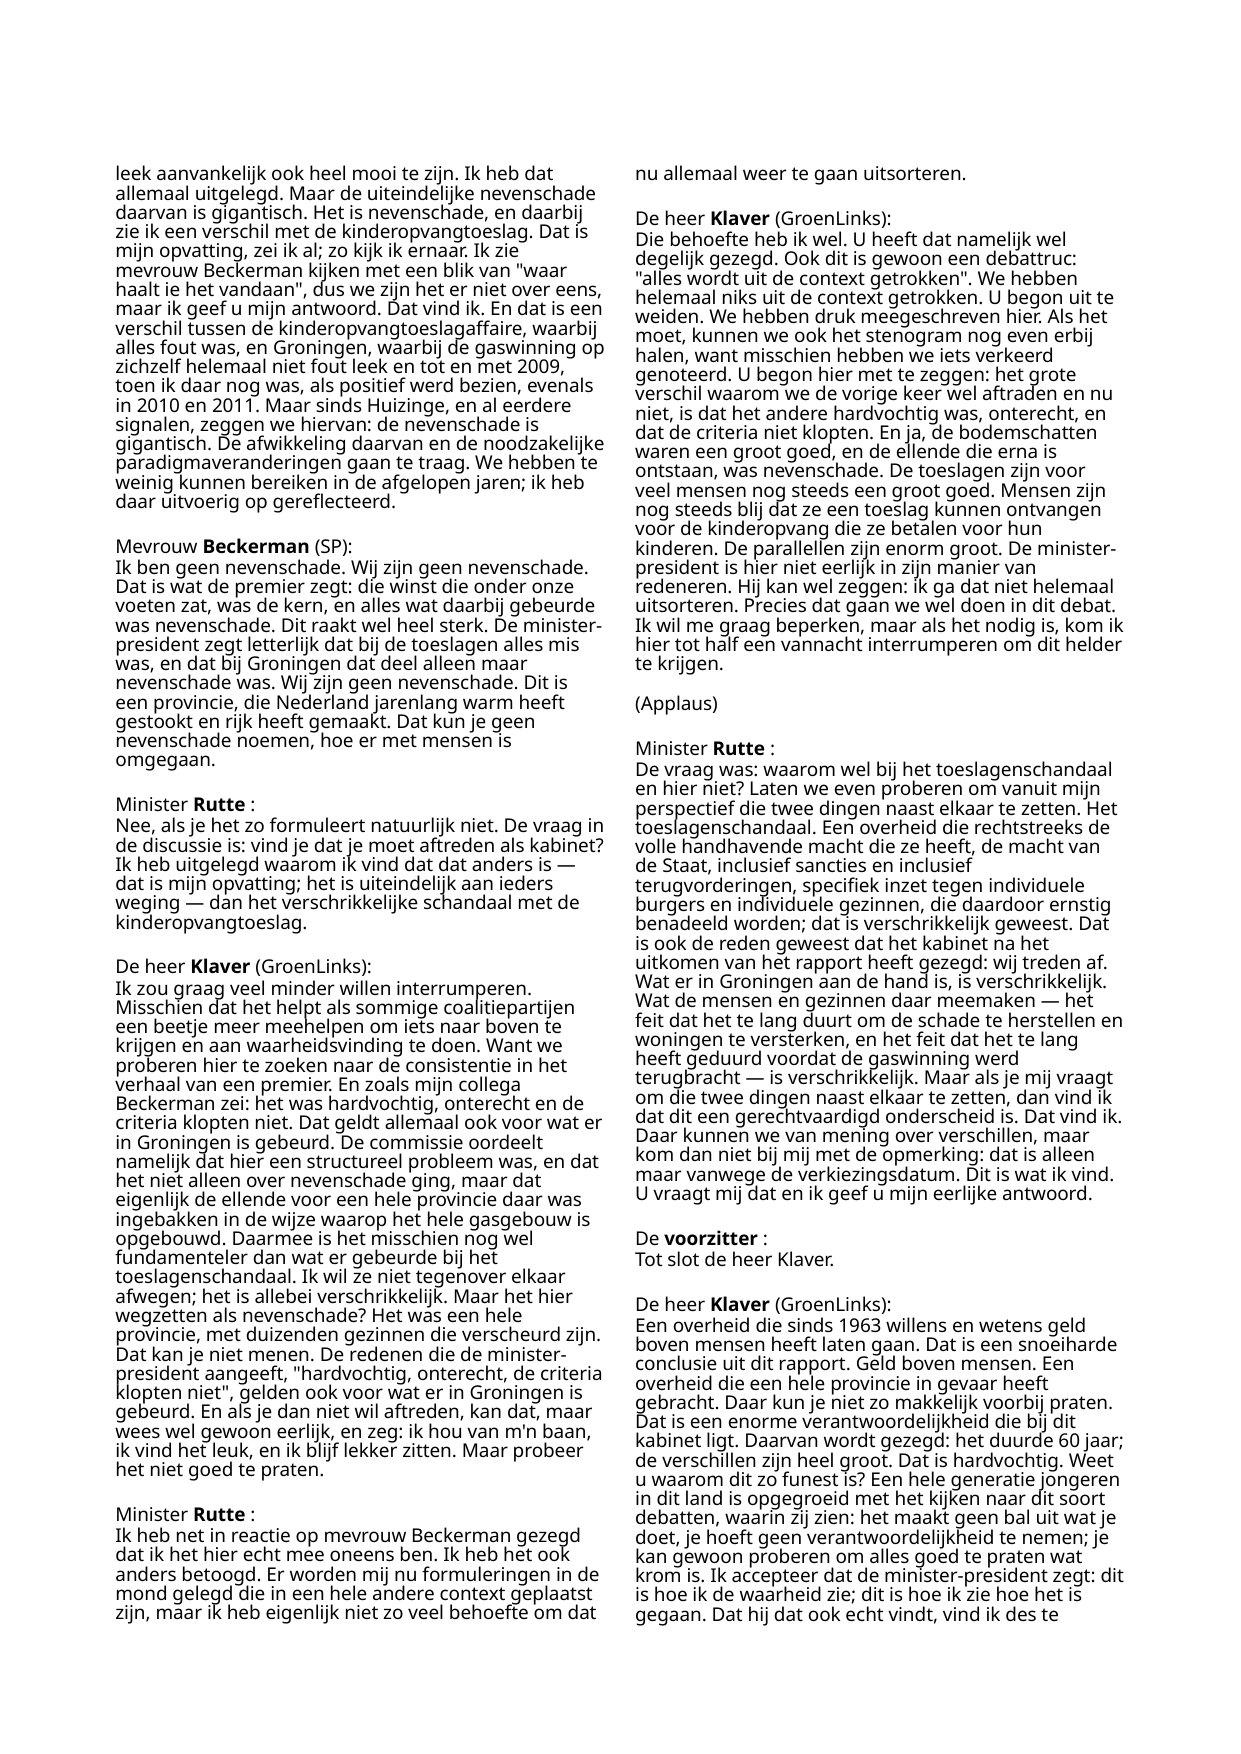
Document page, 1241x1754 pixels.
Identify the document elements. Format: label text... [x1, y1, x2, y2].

text Die behoefte heb ik wel. U heeft dat namelijk wel degelijk gezegd. Ook dit is gewoon een debattruc: "alles wordt uit de context getrokken". We hebben helemaal niks uit de context getrokken. U begon uit te weiden. We hebben druk meegeschreven hier. Als het moet, kunnen we ook het stenogram nog even erbij halen, want misschien hebben we iets verkeerd genoteerd. U begon hier met te zeggen: het grote verschil waarom we de vorige keer wel aftraden en nu niet, is dat het andere hardvochtig was, onterecht, en dat de criteria niet klopten. En ja, de bodemschatten waren een groot goed, en de ellende die erna is ontstaan, was nevenschade. De toeslagen zijn voor veel mensen nog steeds een groot goed. Mensen zijn nog steeds blij dat ze een toeslag kunnen ontvangen voor de kinderopvang die ze betalen voor hun kinderen. De parallellen zijn enorm groot. De minister-president is hier niet eerlijk in zijn manier van redeneren. Hij kan wel zeggen: ik ga dat niet helemaal uitsorteren. Precies dat gaan we wel doen in dit debat. Ik wil me graag beperken, maar als het nodig is, kom ik hier tot half een vannacht interrumperen om dit helder te krijgen. [635, 231, 1125, 674]
text De heer Klaver (GroenLinks): [635, 205, 1125, 231]
text De heer Klaver (GroenLinks): [635, 1291, 1125, 1317]
text Ik ben geen nevenschade. Wij zijn geen nevenschade. Dat is wat de premier zegt: die winst die onder onze voeten zat, was de kern, en alles wat daarbij gebeurde was nevenschade. Dit raakt wel heel sterk. De minister-president zegt letterlijk dat bij de toeslagen alles mis was, en dat bij Groningen dat deel alleen maar nevenschade was. Wij zijn geen nevenschade. Dit is een provincie, die Nederland jarenlang warm heeft gestookt en rijk heeft gemaakt. Dat kun je geen nevenschade noemen, hoe er met mensen is omgegaan. [115, 559, 605, 771]
text leek aanvankelijk ook heel mooi te zijn. Ik heb dat allemaal uitgelegd. Maar de uiteindelijke nevenschade daarvan is gigantisch. Het is nevenschade, en daarbij zie ik een verschil met de kinderopvangtoeslag. Dat is mijn opvatting, zei ik al; zo kijk ik ernaar. Ik zie mevrouw Beckerman kijken met een blik van "waar haalt ie het vandaan", dus we zijn het er niet over eens, maar ik geef u mijn antwoord. Dat vind ik. En dat is een verschil tussen de kinderopvangtoeslagaffaire, waarbij alles fout was, en Groningen, waarbij de gaswinning op zichzelf helemaal niet fout leek en tot en met 2009, toen ik daar nog was, als positief werd bezien, evenals in 2010 en 2011. Maar sinds Huizinge, en al eerdere signalen, zeggen we hiervan: de nevenschade is gigantisch. De afwikkeling daarvan en de noodzakelijke paradigmaveranderingen gaan te traag. We hebben te weinig kunnen bereiken in de afgelopen jaren; ik heb daar uitvoerig op gereflecteerd. [115, 165, 605, 512]
text Nee, als je het zo formuleert natuurlijk niet. De vraag in de discussie is: vind je dat je moet aftreden als kabinet? Ik heb uitgelegd waarom ik vind dat dat anders is — dat is mijn opvatting; het is uiteindelijk aan ieders weging — dan het verschrikkelijke schandaal met de kinderopvangtoeslag. [115, 817, 605, 933]
text Mevrouw Beckerman (SP): [115, 533, 605, 559]
text Tot slot de heer Klaver. [635, 1251, 1125, 1270]
text Minister Rutte : [635, 735, 1125, 761]
text De voorzitter : [635, 1225, 1125, 1251]
text Ik heb net in reactie op mevrouw Beckerman gezegd dat ik het hier echt mee oneens ben. Ik heb het ook anders betoogd. Er worden mij nu formuleringen in de mond gelegd die in een hele andere context geplaatst zijn, maar ik heb eigenlijk niet zo veel behoefte om dat [115, 1527, 605, 1623]
text Minister Rutte : [115, 1501, 605, 1527]
text De heer Klaver (GroenLinks): [115, 954, 605, 979]
text nu allemaal weer te gaan uitsorteren. [635, 165, 1125, 184]
text Ik zou graag veel minder willen interrumperen. Misschien dat het helpt als sommige coalitiepartijen een beetje meer meehelpen om iets naar boven te krijgen en aan waarheidsvinding te doen. Want we proberen hier te zoeken naar de consistentie in het verhaal van een premier. En zoals mijn collega Beckerman zei: het was hardvochtig, onterecht en de criteria klopten niet. Dat geldt allemaal ook voor wat er in Groningen is gebeurd. De commissie oordeelt namelijk dat hier een structureel probleem was, en dat het niet alleen over nevenschade ging, maar dat eigenlijk de ellende voor een hele provincie daar was ingebakken in de wijze waarop het hele gasgebouw is opgebouwd. Daarmee is het misschien nog wel fundamenteler dan wat er gebeurde bij het toeslagenschandaal. Ik wil ze niet tegenover elkaar afwegen; het is allebei verschrikkelijk. Maar het hier wegzetten als nevenschade? Het was een hele provincie, met duizenden gezinnen die verscheurd zijn. Dat kan je niet menen. De redenen die de minister-president aangeeft, "hardvochtig, onterecht, de criteria klopten niet", gelden ook voor wat er in Groningen is gebeurd. En als je dan niet wil aftreden, kan dat, maar wees wel gewoon eerlijk, en zeg: ik hou van m'n baan, ik vind het leuk, en ik blijf lekker zitten. Maar probeer het niet goed te praten. [115, 979, 605, 1481]
text Een overheid die sinds 1963 willens en wetens geld boven mensen heeft laten gaan. Dat is een snoeiharde conclusie uit dit rapport. Geld boven mensen. Een overheid die een hele provincie in gevaar heeft gebracht. Daar kun je niet zo makkelijk voorbij praten. Dat is een enorme verantwoordelijkheid die bij dit kabinet ligt. Daarvan wordt gezegd: het duurde 60 jaar; de verschillen zijn heel groot. Dat is hardvochtig. Weet u waarom dit zo funest is? Een hele generatie jongeren in dit land is opgegroeid met het kijken naar dit soort debatten, waarin zij zien: het maakt geen bal uit wat je doet, je hoeft geen verantwoordelijkheid te nemen; je kan gewoon proberen om alles goed te praten wat krom is. Ik accepteer dat de minister-president zegt: dit is hoe ik de waarheid zie; dit is hoe ik zie hoe het is gegaan. Dat hij dat ook echt vindt, vind ik des te [635, 1317, 1125, 1625]
text Minister Rutte : [115, 792, 605, 817]
text De vraag was: waarom wel bij het toeslagenschandaal en hier niet? Laten we even proberen om vanuit mijn perspectief die twee dingen naast elkaar te zetten. Het toeslagenschandaal. Een overheid die rechtstreeks de volle handhavende macht die ze heeft, de macht van de Staat, inclusief sancties en inclusief terugvorderingen, specifiek inzet tegen individuele burgers en individuele gezinnen, die daardoor ernstig benadeeld worden; dat is verschrikkelijk geweest. Dat is ook de reden geweest dat het kabinet na het uitkomen van het rapport heeft gezegd: wij treden af. Wat er in Groningen aan de hand is, is verschrikkelijk. Wat de mensen en gezinnen daar meemaken — het feit dat het te lang duurt om de schade te herstellen en woningen te versterken, en het feit dat het te lang heeft geduurd voordat de gaswinning werd terugbracht — is verschrikkelijk. Maar als je mij vraagt om die twee dingen naast elkaar te zetten, dan vind ik dat dit een gerechtvaardigd onderscheid is. Dat vind ik. Daar kunnen we van mening over verschillen, maar kom dan niet bij mij met de opmerking: dat is alleen maar vanwege de verkiezingsdatum. Dit is wat ik vind. U vraagt mij dat en ik geef u mijn eerlijke antwoord. [635, 761, 1125, 1204]
text (Applaus) [635, 695, 1125, 714]
